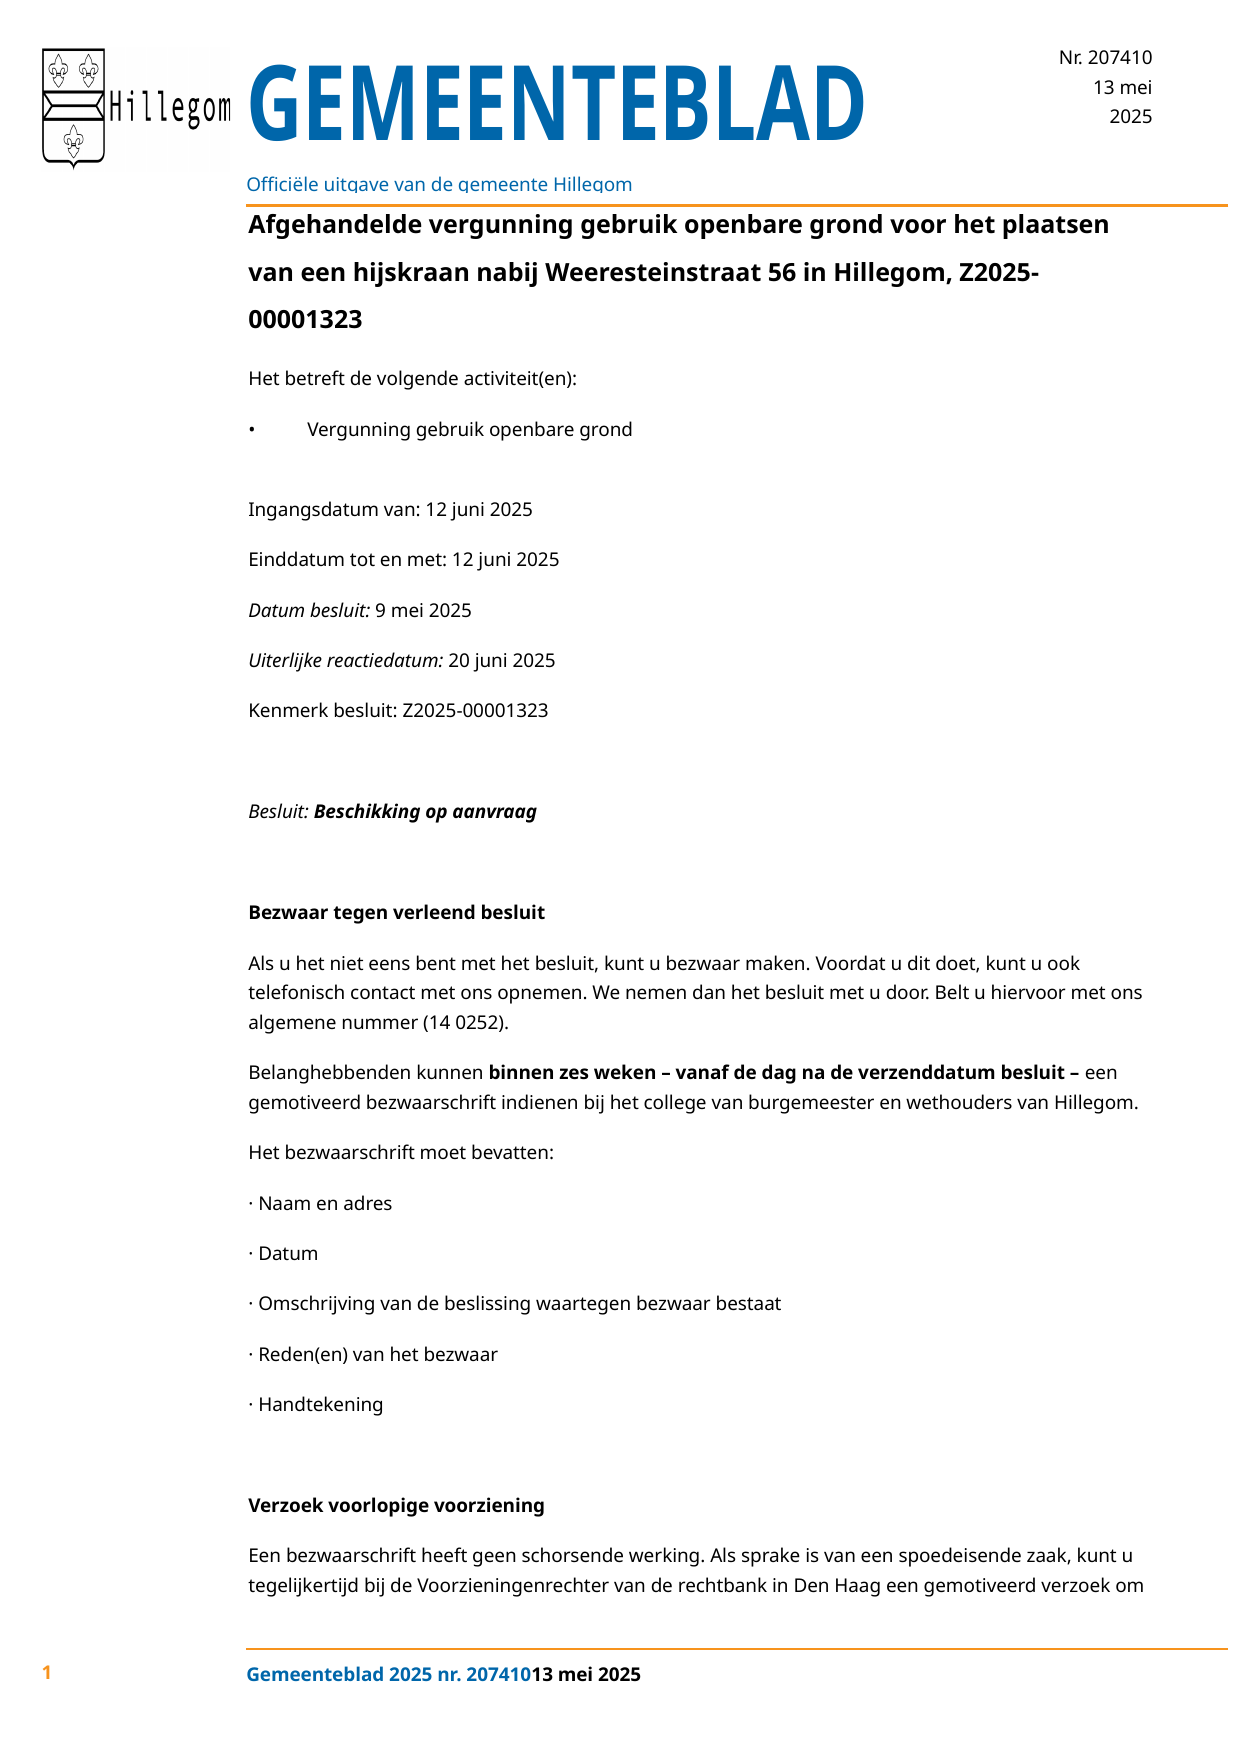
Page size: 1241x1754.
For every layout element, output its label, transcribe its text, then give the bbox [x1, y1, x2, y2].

text Ingangsdatum van: 12 juni 2025 [248, 496, 1152, 522]
text Einddatum tot en met: 12 juni 2025 [248, 546, 1152, 572]
text Uiterlijke reactiedatum: 20 juni 2025 [248, 647, 1152, 673]
text · Reden(en) van het bezwaar [248, 1341, 1152, 1367]
text Als u het niet eens bent met het besluit, kunt u bezwaar maken. Voordat u dit doet, kunt u ook telefonisch contact met ons opnemen. We nemen dan het besluit met u door. Belt u hiervoor met ons algemene nummer (14 0252). [248, 950, 1152, 1034]
text Het bezwaarschrift moet bevatten: [248, 1139, 1152, 1165]
text Datum besluit: 9 mei 2025 [248, 597, 1152, 622]
text · Omschrijving van de beslissing waartegen bezwaar bestaat [248, 1291, 1152, 1316]
text Afgehandelde vergunning gebruik openbare grond voor het plaatsen van een hijskraan nabij Weeresteinstraat 56 in Hillegom, Z2025-00001323 [248, 207, 1152, 336]
text Kenmerk besluit: Z2025-00001323 [248, 698, 1152, 723]
text Het betreft de volgende activiteit(en): [248, 366, 1152, 391]
text · Datum [248, 1240, 1152, 1266]
text Bezwaar tegen verleend besluit [248, 899, 1152, 925]
list Vergunning gebruik openbare grond [248, 416, 1152, 442]
text Verzoek voorlopige voorziening [248, 1492, 1152, 1518]
text Belanghebbenden kunnen binnen zes weken – vanaf de dag na de verzenddatum besluit – een gemotiveerd bezwaarschrift indienen bij het college van burgemeester en wethouders van Hillegom. [248, 1059, 1152, 1114]
picture [41, 47, 231, 172]
text · Handtekening [248, 1391, 1152, 1417]
text · Naam en adres [248, 1190, 1152, 1215]
text Besluit: Beschikking op aanvraag [248, 798, 1152, 824]
text Een bezwaarschrift heeft geen schorsende werking. Als sprake is van een spoedeisende zaak, kunt u tegelijkertijd bij de Voorzieningenrechter van de rechtbank in Den Haag een gemotiveerd verzoek om [248, 1543, 1152, 1598]
